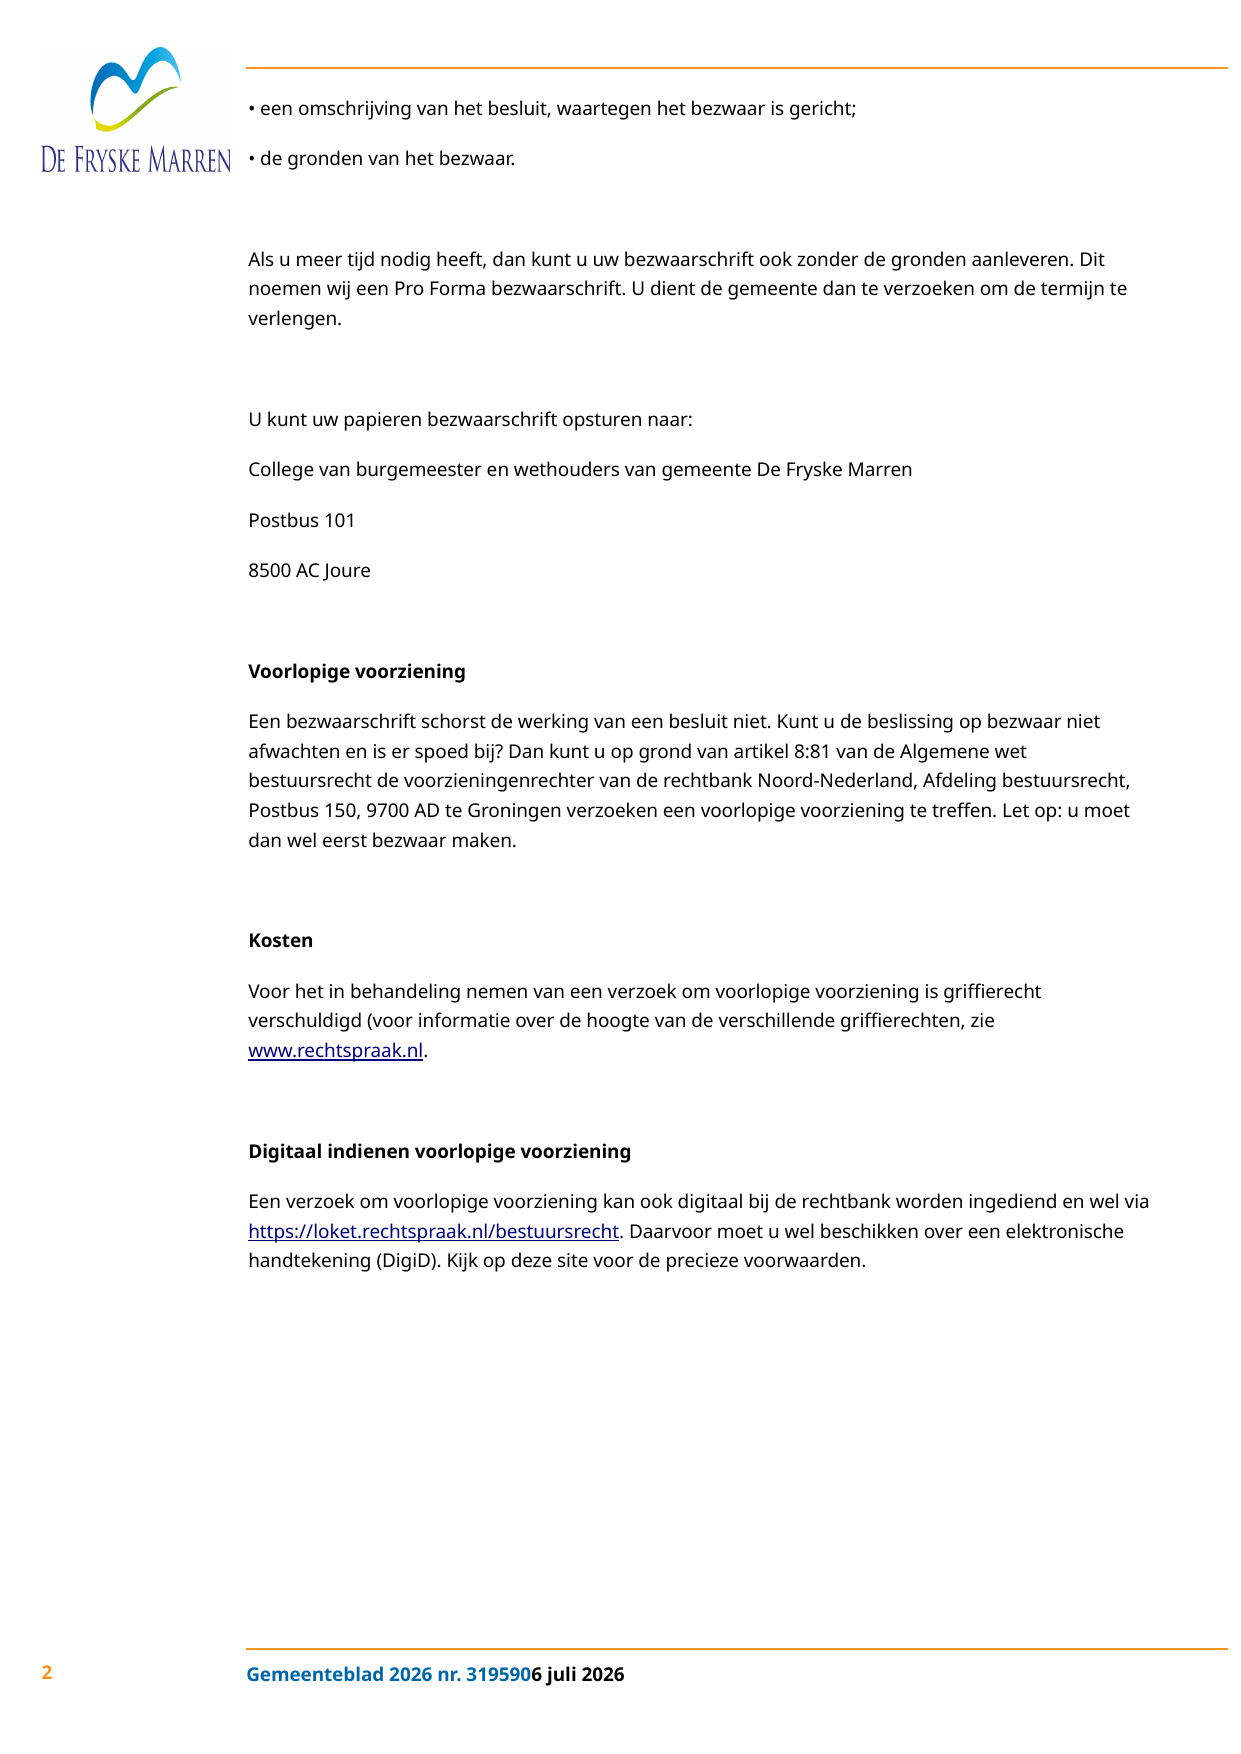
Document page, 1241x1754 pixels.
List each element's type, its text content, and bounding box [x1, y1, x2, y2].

text U kunt uw papieren bezwaarschrift opsturen naar: [248, 406, 1152, 432]
text Voorlopige voorziening [248, 658, 1152, 684]
text College van burgemeester en wethouders van gemeente De Fryske Marren [248, 456, 1152, 482]
text Een verzoek om voorlopige voorziening kan ook digitaal bij de rechtbank worden ingediend en wel via https://loket.rechtspraak.nl/bestuursrecht. Daarvoor moet u wel beschikken over een elektronische handtekening (DigiD). Kijk op deze site voor de precieze voorwaarden. [248, 1188, 1152, 1273]
text Voor het in behandeling nemen van een verzoek om voorlopige voorziening is griffierecht verschuldigd (voor informatie over de hoogte van de verschillende griffierechten, zie www.rechtspraak.nl. [248, 978, 1152, 1063]
text Kosten [248, 928, 1152, 953]
picture [41, 47, 231, 172]
text • de gronden van het bezwaar. [248, 145, 1152, 171]
text 8500 AC Joure [248, 557, 1152, 583]
text Digitaal indienen voorlopige voorziening [248, 1138, 1152, 1164]
text Een bezwaarschrift schorst de werking van een besluit niet. Kunt u de beslissing op bezwaar niet afwachten en is er spoed bij? Dan kunt u op grond van artikel 8:81 van de Algemene wet bestuursrecht de voorzieningenrechter van de rechtbank Noord-Nederland, Afdeling bestuursrecht, Postbus 150, 9700 AD te Groningen verzoeken een voorlopige voorziening te treffen. Let op: u moet dan wel eerst bezwaar maken. [248, 708, 1152, 853]
text Als u meer tijd nodig heeft, dan kunt u uw bezwaarschrift ook zonder de gronden aanleveren. Dit noemen wij een Pro Forma bezwaarschrift. U dient de gemeente dan te verzoeken om de termijn te verlengen. [248, 246, 1152, 331]
text • een omschrijving van het besluit, waartegen het bezwaar is gericht; [248, 95, 1152, 121]
text Postbus 101 [248, 507, 1152, 533]
